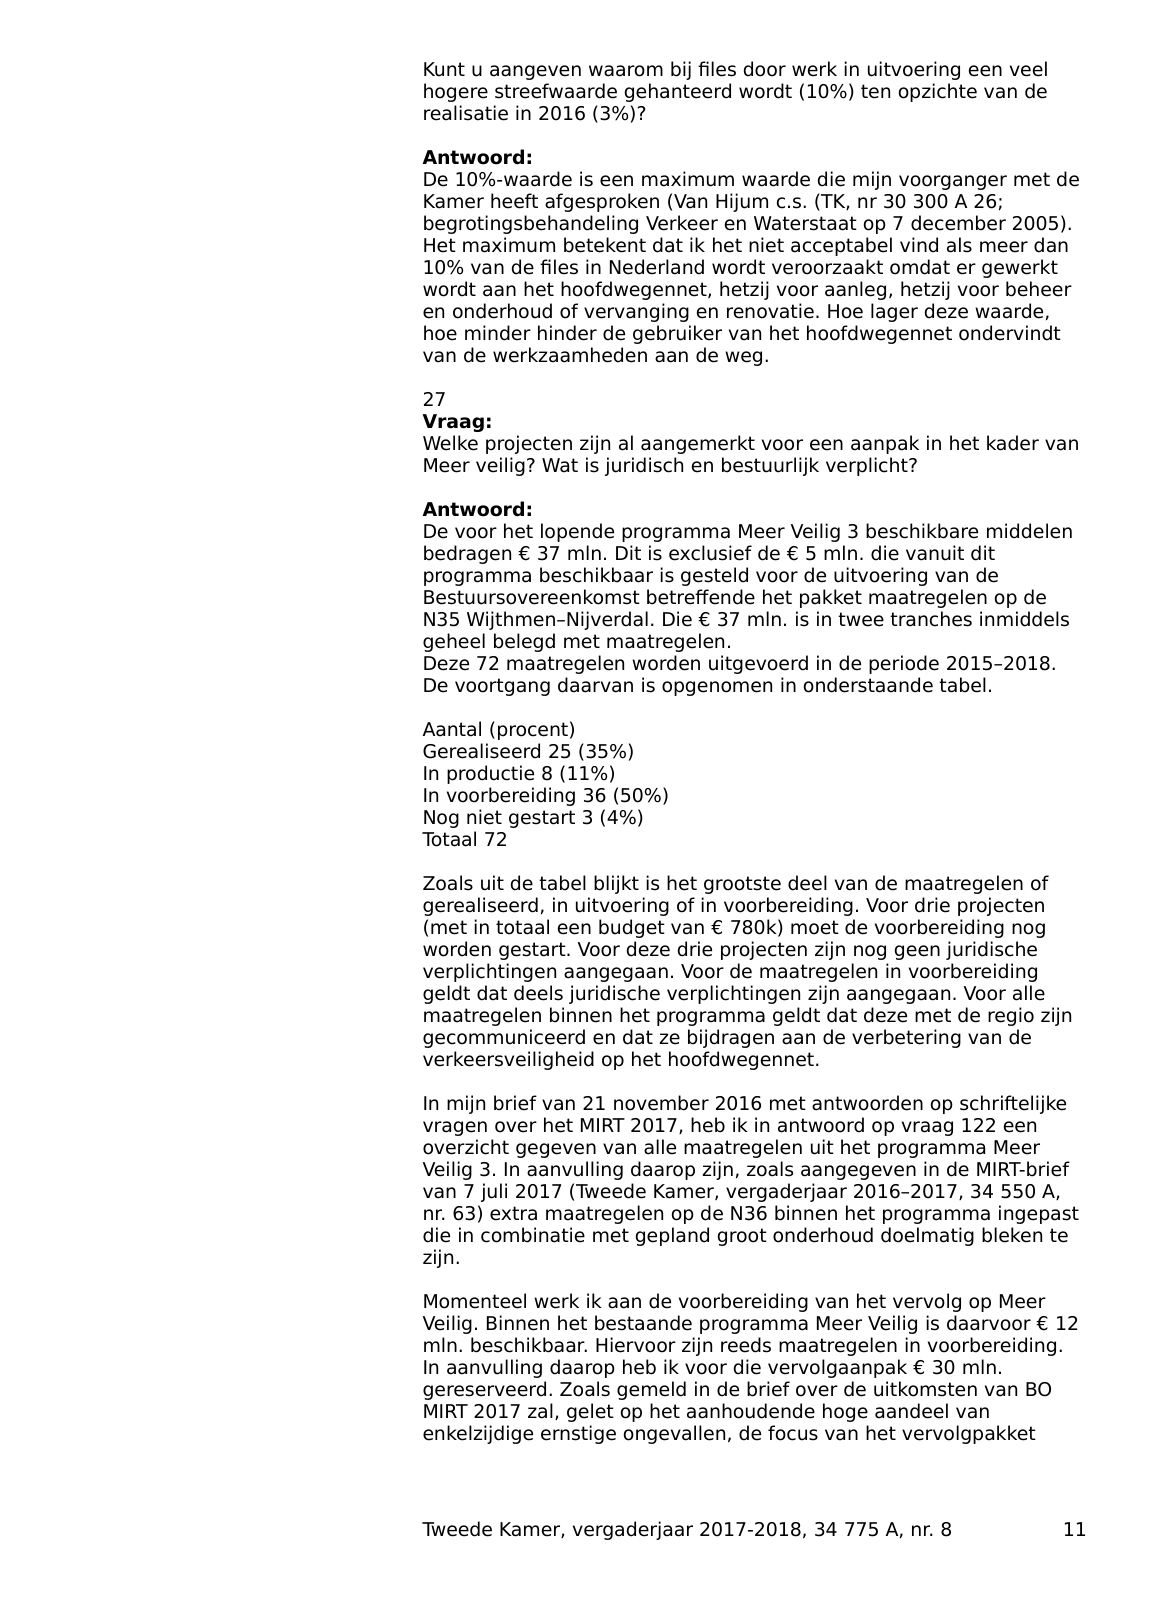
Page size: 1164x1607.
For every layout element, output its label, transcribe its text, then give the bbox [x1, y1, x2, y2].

text Antwoord: [422, 147, 1087, 169]
text De 10%-waarde is een maximum waarde die mijn voorganger met de Kamer heeft afgesproken (Van Hijum c.s. (TK, nr 30 300 A 26; begrotingsbehandeling Verkeer en Waterstaat op 7 december 2005). Het maximum betekent dat ik het niet acceptabel vind als meer dan 10% van de files in Nederland wordt veroorzaakt omdat er gewerkt wordt aan het hoofdwegennet, hetzij voor aanleg, hetzij voor beheer en onderhoud of vervanging en renovatie. Hoe lager deze waarde, hoe minder hinder de gebruiker van het hoofdwegennet ondervindt van de werkzaamheden aan de weg. [422, 169, 1087, 367]
text In voorbereiding 36 (50%) [422, 785, 1087, 807]
text Totaal 72 [422, 829, 1087, 851]
text Momenteel werk ik aan de voorbereiding van het vervolg op Meer Veilig. Binnen het bestaande programma Meer Veilig is daarvoor € 12 mln. beschikbaar. Hiervoor zijn reeds maatregelen in voorbereiding. In aanvulling daarop heb ik voor die vervolgaanpak € 30 mln. gereserveerd. Zoals gemeld in de brief over de uitkomsten van BO MIRT 2017 zal, gelet op het aanhoudende hoge aandeel van enkelzijdige ernstige ongevallen, de focus van het vervolgpakket [422, 1291, 1087, 1445]
text Antwoord: [422, 499, 1087, 521]
text In productie 8 (11%) [422, 763, 1087, 785]
text Zoals uit de tabel blijkt is het grootste deel van de maatregelen of gerealiseerd, in uitvoering of in voorbereiding. Voor drie projecten (met in totaal een budget van € 780k) moet de voorbereiding nog worden gestart. Voor deze drie projecten zijn nog geen juridische verplichtingen aangegaan. Voor de maatregelen in voorbereiding geldt dat deels juridische verplichtingen zijn aangegaan. Voor alle maatregelen binnen het programma geldt dat deze met de regio zijn gecommuniceerd en dat ze bijdragen aan de verbetering van de verkeersveiligheid op het hoofdwegennet. [422, 873, 1087, 1071]
text Nog niet gestart 3 (4%) [422, 807, 1087, 829]
text Aantal (procent) [422, 719, 1087, 741]
text Gerealiseerd 25 (35%) [422, 741, 1087, 763]
text Kunt u aangeven waarom bij files door werk in uitvoering een veel hogere streefwaarde gehanteerd wordt (10%) ten opzichte van de realisatie in 2016 (3%)? [422, 59, 1087, 125]
text Welke projecten zijn al aangemerkt voor een aanpak in het kader van Meer veilig? Wat is juridisch en bestuurlijk verplicht? [422, 433, 1087, 477]
text Deze 72 maatregelen worden uitgevoerd in de periode 2015–2018. De voortgang daarvan is opgenomen in onderstaande tabel. [422, 653, 1087, 697]
text De voor het lopende programma Meer Veilig 3 beschikbare middelen bedragen € 37 mln. Dit is exclusief de € 5 mln. die vanuit dit programma beschikbaar is gesteld voor de uitvoering van de Bestuursovereenkomst betreffende het pakket maatregelen op de N35 Wijthmen–Nijverdal. Die € 37 mln. is in twee tranches inmiddels geheel belegd met maatregelen. [422, 521, 1087, 653]
text Vraag: [422, 411, 1087, 433]
text In mijn brief van 21 november 2016 met antwoorden op schriftelijke vragen over het MIRT 2017, heb ik in antwoord op vraag 122 een overzicht gegeven van alle maatregelen uit het programma Meer Veilig 3. In aanvulling daarop zijn, zoals aangegeven in de MIRT-brief van 7 juli 2017 (Tweede Kamer, vergaderjaar 2016–2017, 34 550 A, nr. 63) extra maatregelen op de N36 binnen het programma ingepast die in combinatie met gepland groot onderhoud doelmatig bleken te zijn. [422, 1093, 1087, 1269]
text 27 [422, 389, 1087, 411]
